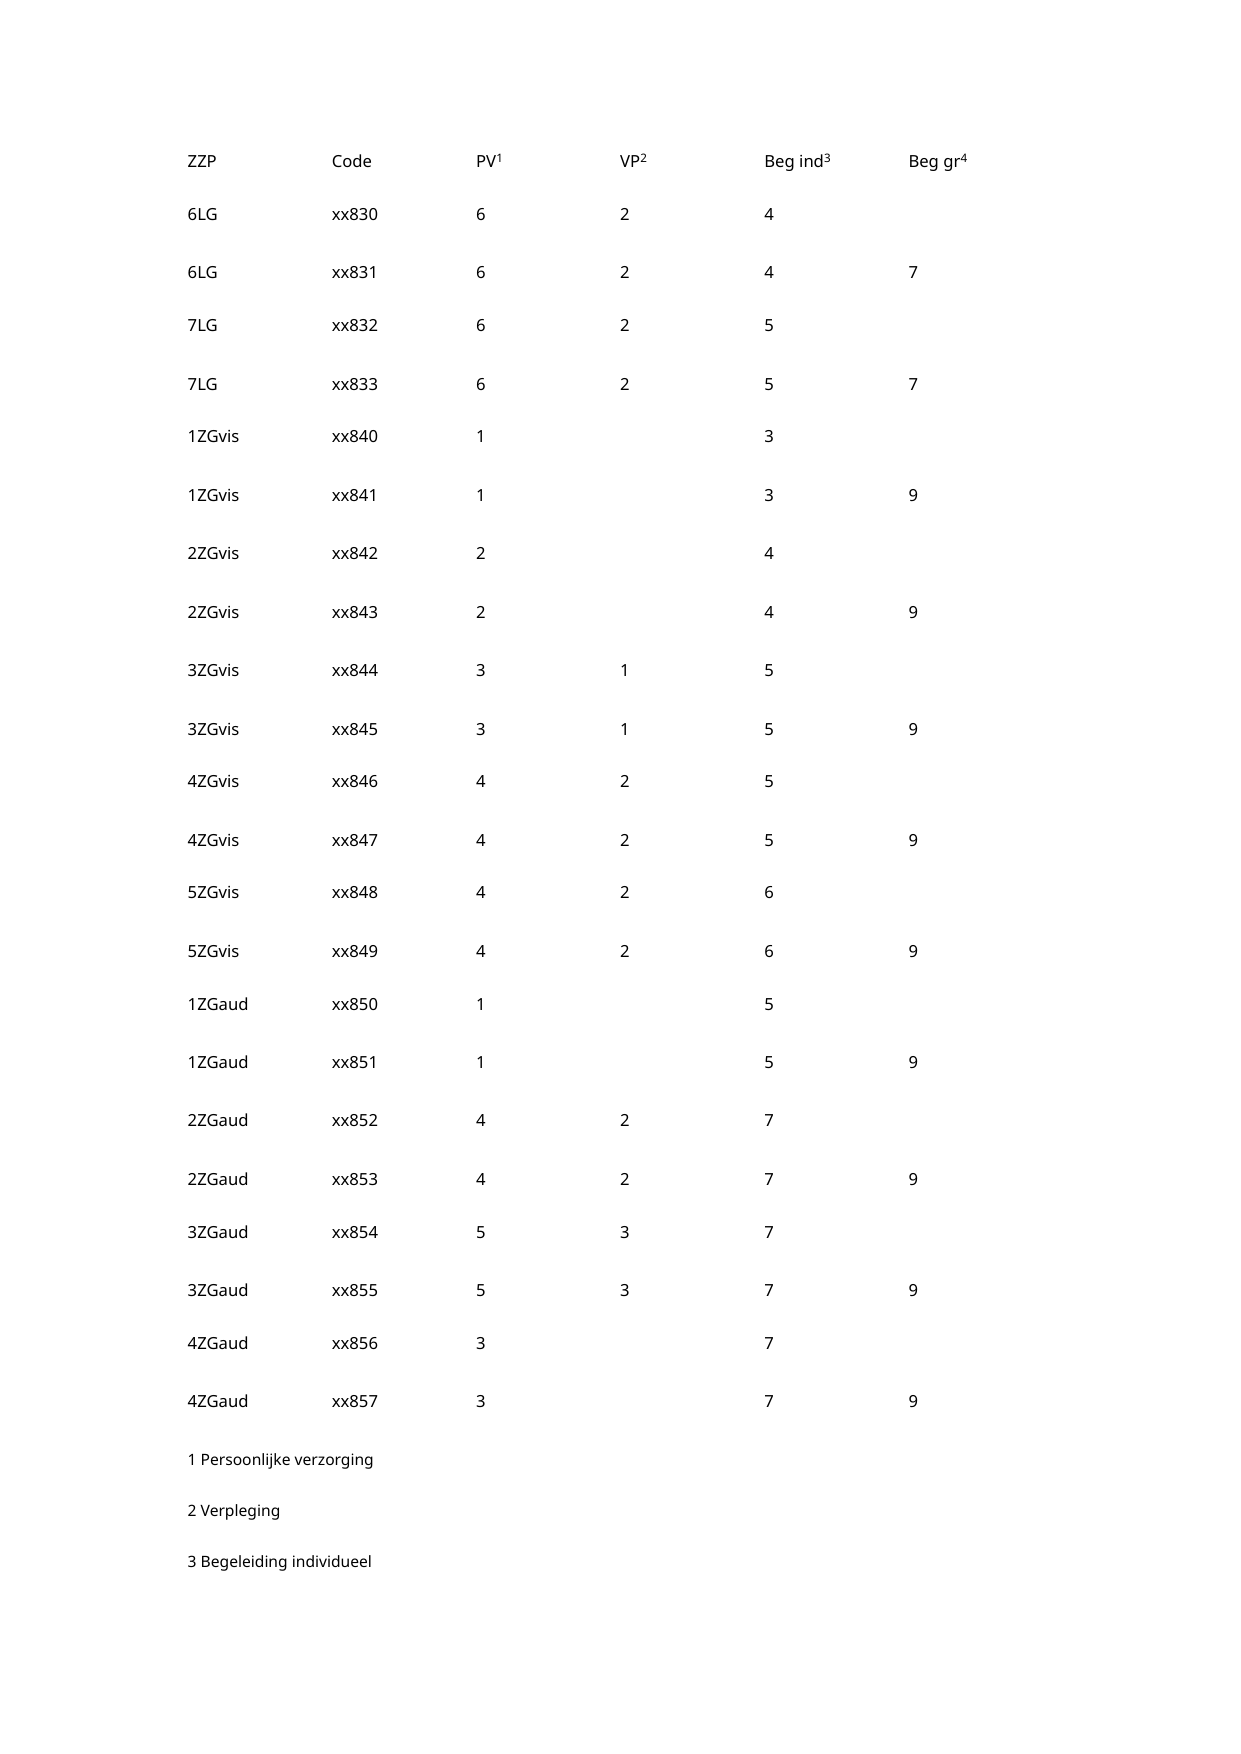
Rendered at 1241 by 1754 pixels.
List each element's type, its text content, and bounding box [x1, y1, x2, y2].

table_cell 6 [476, 314, 620, 372]
table_cell 3 [476, 1331, 620, 1390]
table_header VP2 [620, 150, 764, 203]
table_cell 6 [476, 372, 620, 425]
table_cell [908, 542, 1053, 600]
table_cell 4 [764, 261, 908, 314]
table_header PV1 [476, 150, 620, 203]
table_cell xx853 [332, 1168, 476, 1220]
table_cell [908, 992, 1053, 1051]
table_cell [620, 600, 764, 659]
table_cell [620, 1051, 764, 1109]
table_cell 7LG [188, 314, 332, 372]
table_cell 2 [620, 940, 764, 992]
table_cell 9 [908, 717, 1053, 770]
table_cell 3ZGvis [188, 717, 332, 770]
table_cell 4 [476, 1109, 620, 1167]
table_cell 7 [764, 1390, 908, 1448]
table_cell 9 [908, 1168, 1053, 1220]
table_cell 3 [764, 425, 908, 483]
table_cell 6 [764, 881, 908, 939]
table_cell xx840 [332, 425, 476, 483]
table_cell [620, 484, 764, 542]
table_cell 4 [764, 542, 908, 600]
table_cell 5 [764, 828, 908, 881]
table_cell 2 [620, 261, 764, 314]
table_cell xx833 [332, 372, 476, 425]
table_cell [908, 1109, 1053, 1167]
table_cell 5 [764, 1051, 908, 1109]
table_cell 1 [620, 659, 764, 717]
table_cell 1 [476, 992, 620, 1051]
table_cell [620, 992, 764, 1051]
table_cell 9 [908, 940, 1053, 992]
table_cell 5 [764, 659, 908, 717]
table_cell 4 [476, 881, 620, 939]
table_cell [620, 1331, 764, 1390]
table_cell 1 [476, 1051, 620, 1109]
table_cell xx848 [332, 881, 476, 939]
table_cell xx849 [332, 940, 476, 992]
table_cell 1ZGvis [188, 425, 332, 483]
table_cell 4 [764, 203, 908, 261]
table_cell 2 [620, 828, 764, 881]
table_cell xx851 [332, 1051, 476, 1109]
table_cell 4ZGaud [188, 1390, 332, 1448]
table_cell 5 [764, 717, 908, 770]
table_cell 3 [476, 1390, 620, 1448]
table_cell 5 [476, 1220, 620, 1279]
table_cell 1ZGaud [188, 992, 332, 1051]
table_cell xx831 [332, 261, 476, 314]
table_cell 9 [908, 600, 1053, 659]
table_cell 3ZGaud [188, 1279, 332, 1331]
table_cell 1 [476, 484, 620, 542]
table_cell 2 [620, 203, 764, 261]
table_cell [908, 1331, 1053, 1390]
table_cell xx854 [332, 1220, 476, 1279]
table_cell 2 [620, 1168, 764, 1220]
table_cell 3ZGaud [188, 1220, 332, 1279]
table_cell 9 [908, 828, 1053, 881]
table_cell 2 [620, 314, 764, 372]
table_cell [908, 1220, 1053, 1279]
table_cell 1 [620, 717, 764, 770]
table_cell 6LG [188, 261, 332, 314]
table_cell xx832 [332, 314, 476, 372]
table_cell 9 [908, 1051, 1053, 1109]
table_cell 2 [476, 600, 620, 659]
table_cell [620, 542, 764, 600]
table_cell 3 [476, 659, 620, 717]
table_cell [620, 1390, 764, 1448]
table_cell 4 [476, 828, 620, 881]
table_cell 2ZGaud [188, 1109, 332, 1167]
table_cell xx843 [332, 600, 476, 659]
table_cell 7 [764, 1109, 908, 1167]
table_cell 3 [764, 484, 908, 542]
table_cell 3 [476, 717, 620, 770]
table_cell 5 [764, 372, 908, 425]
table_cell 4 [476, 1168, 620, 1220]
table_cell 4ZGvis [188, 828, 332, 881]
table_header Beg gr4 [908, 150, 1053, 203]
table_cell 2ZGaud [188, 1168, 332, 1220]
table_cell 2 [620, 770, 764, 828]
table_cell xx844 [332, 659, 476, 717]
table_cell 3 [620, 1279, 764, 1331]
table_cell 4 [476, 940, 620, 992]
table_cell 7 [764, 1220, 908, 1279]
table_cell 3ZGvis [188, 659, 332, 717]
table_cell xx842 [332, 542, 476, 600]
table_cell 2 [476, 542, 620, 600]
table_cell 2ZGvis [188, 600, 332, 659]
table_cell [908, 881, 1053, 939]
table_cell xx847 [332, 828, 476, 881]
table_cell xx852 [332, 1109, 476, 1167]
table_cell [908, 203, 1053, 261]
table_cell xx855 [332, 1279, 476, 1331]
table_cell 4 [476, 770, 620, 828]
table_cell 4ZGvis [188, 770, 332, 828]
table_cell 6 [764, 940, 908, 992]
table_cell 7 [764, 1331, 908, 1390]
table_header ZZP [188, 150, 332, 203]
table_cell [908, 659, 1053, 717]
table_cell 7LG [188, 372, 332, 425]
table_cell 7 [908, 261, 1053, 314]
table_cell [908, 314, 1053, 372]
table_cell [908, 770, 1053, 828]
table_cell 9 [908, 1390, 1053, 1448]
table_cell 3 [620, 1220, 764, 1279]
table_cell xx845 [332, 717, 476, 770]
table_cell 7 [764, 1279, 908, 1331]
table_cell 1ZGvis [188, 484, 332, 542]
table_cell 2 [620, 881, 764, 939]
table_cell 5 [764, 770, 908, 828]
table_cell xx841 [332, 484, 476, 542]
table_cell xx830 [332, 203, 476, 261]
table_cell xx856 [332, 1331, 476, 1390]
table_header Beg ind3 [764, 150, 908, 203]
table_cell 6 [476, 261, 620, 314]
table_cell xx850 [332, 992, 476, 1051]
table_cell 1ZGaud [188, 1051, 332, 1109]
table_cell 9 [908, 484, 1053, 542]
table_cell 7 [908, 372, 1053, 425]
table_cell 7 [764, 1168, 908, 1220]
table_cell 4 [764, 600, 908, 659]
table_cell 5 [476, 1279, 620, 1331]
table_cell 5ZGvis [188, 881, 332, 939]
table_cell 5 [764, 314, 908, 372]
table_cell 9 [908, 1279, 1053, 1331]
table_cell 2 [620, 372, 764, 425]
table_cell 5ZGvis [188, 940, 332, 992]
table_cell 4ZGaud [188, 1331, 332, 1390]
table_cell 1 [476, 425, 620, 483]
table_cell xx846 [332, 770, 476, 828]
table_cell 2 [620, 1109, 764, 1167]
table_cell 5 [764, 992, 908, 1051]
table_cell xx857 [332, 1390, 476, 1448]
table_cell 1 Persoonlijke verzorging 2 Verpleging 3 Begeleiding individueel [188, 1448, 1053, 1602]
table_cell [620, 425, 764, 483]
table_header Code [332, 150, 476, 203]
table_cell 6LG [188, 203, 332, 261]
table_cell 6 [476, 203, 620, 261]
table_cell 2ZGvis [188, 542, 332, 600]
table_cell [908, 425, 1053, 483]
